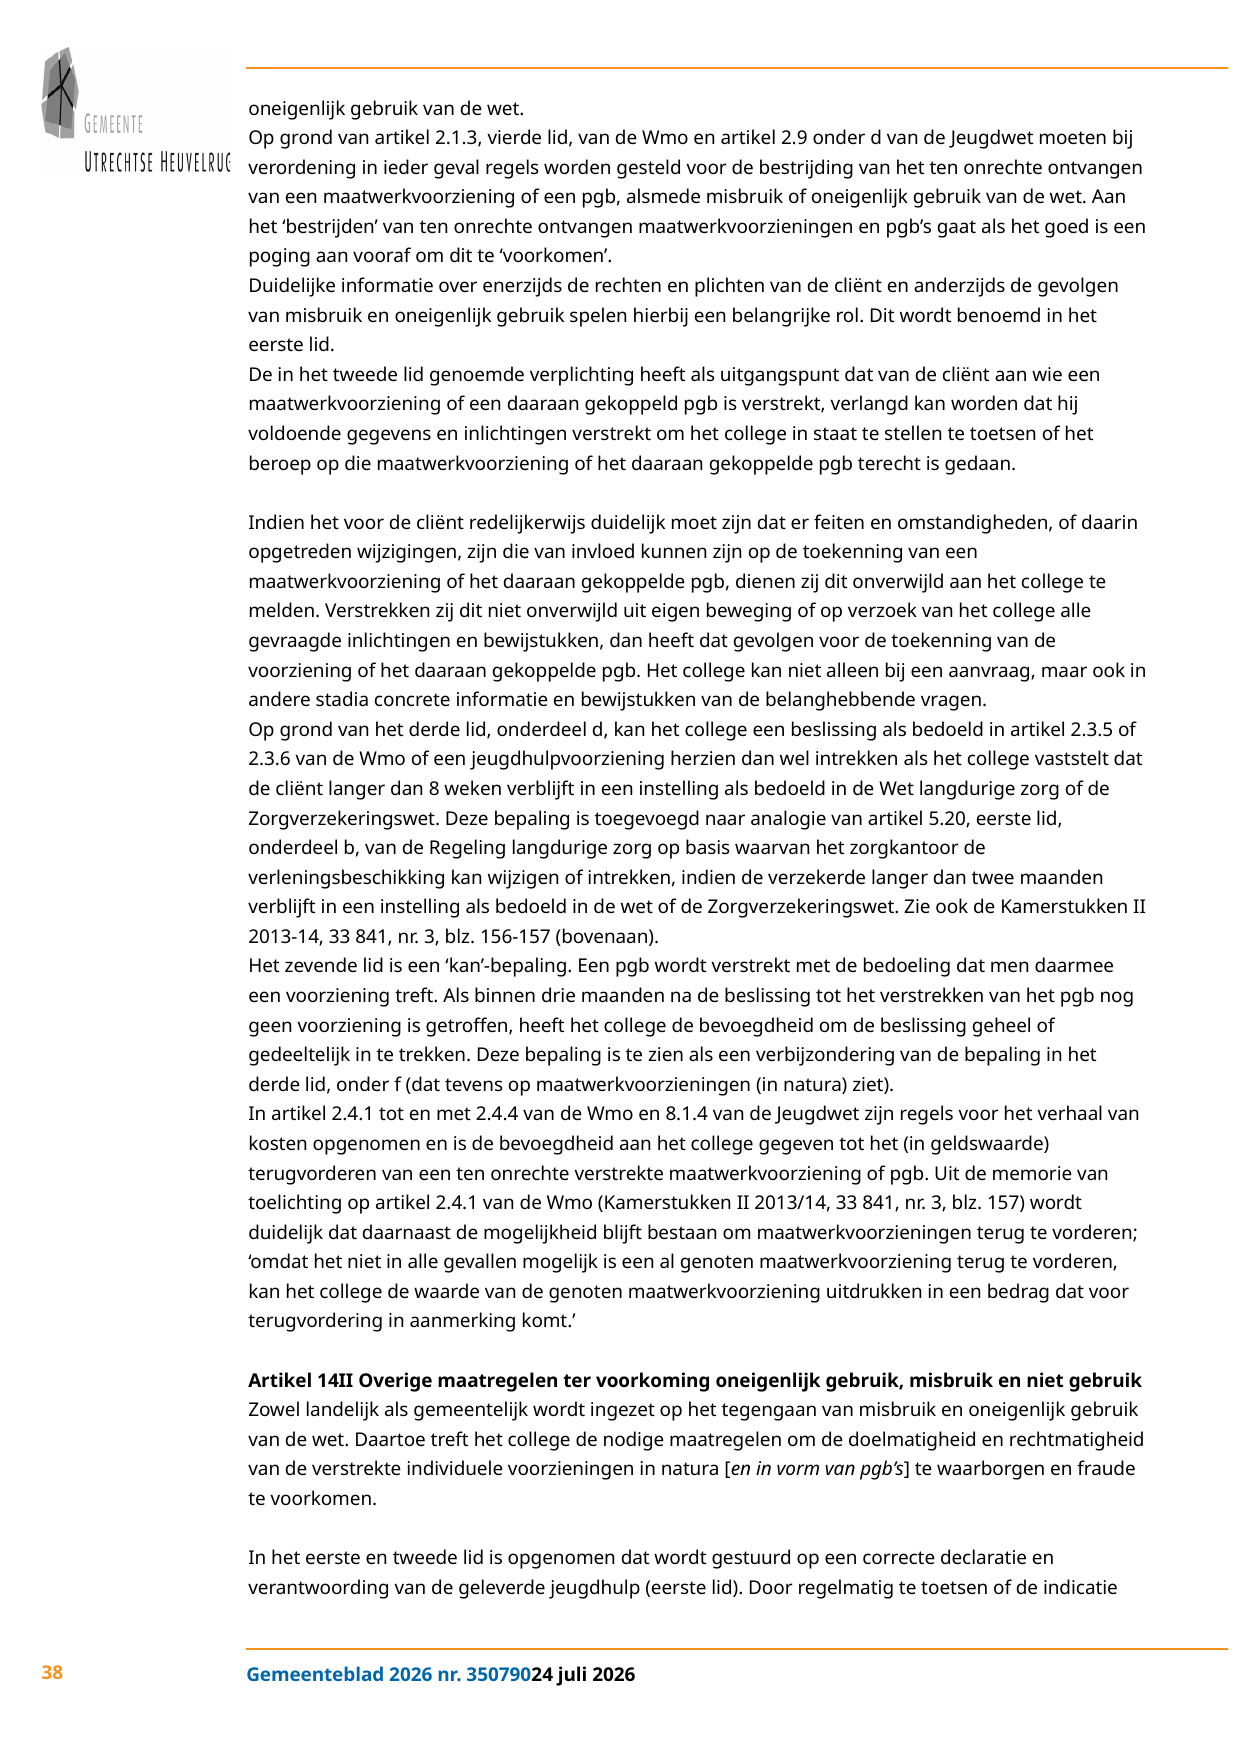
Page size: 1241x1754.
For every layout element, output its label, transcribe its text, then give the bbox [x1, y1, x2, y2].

text In het eerste en tweede lid is opgenomen dat wordt gestuurd op een correcte declaratie en verantwoording van de geleverde jeugdhulp (eerste lid). Door regelmatig te toetsen of de indicatie [248, 1544, 1152, 1600]
text Op grond van artikel 2.1.3, vierde lid, van de Wmo en artikel 2.9 onder d van de Jeugdwet moeten bij verordening in ieder geval regels worden gesteld voor de bestrijding van het ten onrechte ontvangen van een maatwerkvoorziening of een pgb, alsmede misbruik of oneigenlijk gebruik van de wet. Aan het ‘bestrijden’ van ten onrechte ontvangen maatwerkvoorzieningen en pgb’s gaat als het goed is een poging aan vooraf om dit te ‘voorkomen’. [248, 124, 1152, 268]
text In artikel 2.4.1 tot en met 2.4.4 van de Wmo en 8.1.4 van de Jeugdwet zijn regels voor het verhaal van kosten opgenomen en is de bevoegdheid aan het college gegeven tot het (in geldswaarde) terugvorderen van een ten onrechte verstrekte maatwerkvoorziening of pgb. Uit de memorie van toelichting op artikel 2.4.1 van de Wmo (Kamerstukken II 2013/14, 33 841, nr. 3, blz. 157) wordt duidelijk dat daarnaast de mogelijkheid blijft bestaan om maatwerkvoorzieningen terug te vorderen; ‘omdat het niet in alle gevallen mogelijk is een al genoten maatwerkvoorziening terug te vorderen, kan het college de waarde van de genoten maatwerkvoorziening uitdrukken in een bedrag dat voor terugvordering in aanmerking komt.’ [248, 1101, 1152, 1333]
text oneigenlijk gebruik van de wet. [248, 95, 1152, 121]
text Zowel landelijk als gemeentelijk wordt ingezet op het tegengaan van misbruik en oneigenlijk gebruik van de wet. Daartoe treft het college de nodige maatregelen om de doelmatigheid en rechtmatigheid van de verstrekte individuele voorzieningen in natura [en in vorm van pgb’s] te waarborgen en fraude te voorkomen. [248, 1396, 1152, 1511]
text Op grond van het derde lid, onderdeel d, kan het college een beslissing als bedoeld in artikel 2.3.5 of 2.3.6 van de Wmo of een jeugdhulpvoorziening herzien dan wel intrekken als het college vaststelt dat de cliënt langer dan 8 weken verblijft in een instelling als bedoeld in de Wet langdurige zorg of de Zorgverzekeringswet. Deze bepaling is toegevoegd naar analogie van artikel 5.20, eerste lid, onderdeel b, van de Regeling langdurige zorg op basis waarvan het zorgkantoor de verleningsbeschikking kan wijzigen of intrekken, indien de verzekerde langer dan twee maanden verblijft in een instelling als bedoeld in de wet of de Zorgverzekeringswet. Zie ook de Kamerstukken II 2013-14, 33 841, nr. 3, blz. 156-157 (bovenaan). [248, 716, 1152, 949]
text Duidelijke informatie over enerzijds de rechten en plichten van de cliënt en anderzijds de gevolgen van misbruik en oneigenlijk gebruik spelen hierbij een belangrijke rol. Dit wordt benoemd in het eerste lid. [248, 272, 1152, 357]
text De in het tweede lid genoemde verplichting heeft als uitgangspunt dat van de cliënt aan wie een maatwerkvoorziening of een daaraan gekoppeld pgb is verstrekt, verlangd kan worden dat hij voldoende gegevens en inlichtingen verstrekt om het college in staat te stellen te toetsen of het beroep op die maatwerkvoorziening of het daaraan gekoppelde pgb terecht is gedaan. [248, 361, 1152, 476]
text Indien het voor de cliënt redelijkerwijs duidelijk moet zijn dat er feiten en omstandigheden, of daarin opgetreden wijzigingen, zijn die van invloed kunnen zijn op de toekenning van een maatwerkvoorziening of het daaraan gekoppelde pgb, dienen zij dit onverwijld aan het college te melden. Verstrekken zij dit niet onverwijld uit eigen beweging of op verzoek van het college alle gevraagde inlichtingen en bewijstukken, dan heeft dat gevolgen voor de toekenning van de voorziening of het daaraan gekoppelde pgb. Het college kan niet alleen bij een aanvraag, maar ook in andere stadia concrete informatie en bewijstukken van de belanghebbende vragen. [248, 509, 1152, 712]
picture [41, 47, 231, 172]
text Het zevende lid is een ‘kan’-bepaling. Een pgb wordt verstrekt met de bedoeling dat men daarmee een voorziening treft. Als binnen drie maanden na de beslissing tot het verstrekken van het pgb nog geen voorziening is getroffen, heeft het college de bevoegdheid om de beslissing geheel of gedeeltelijk in te trekken. Deze bepaling is te zien als een verbijzondering van de bepaling in het derde lid, onder f (dat tevens op maatwerkvoorzieningen (in natura) ziet). [248, 953, 1152, 1097]
text Artikel 14II Overige maatregelen ter voorkoming oneigenlijk gebruik, misbruik en niet gebruik [248, 1367, 1152, 1393]
